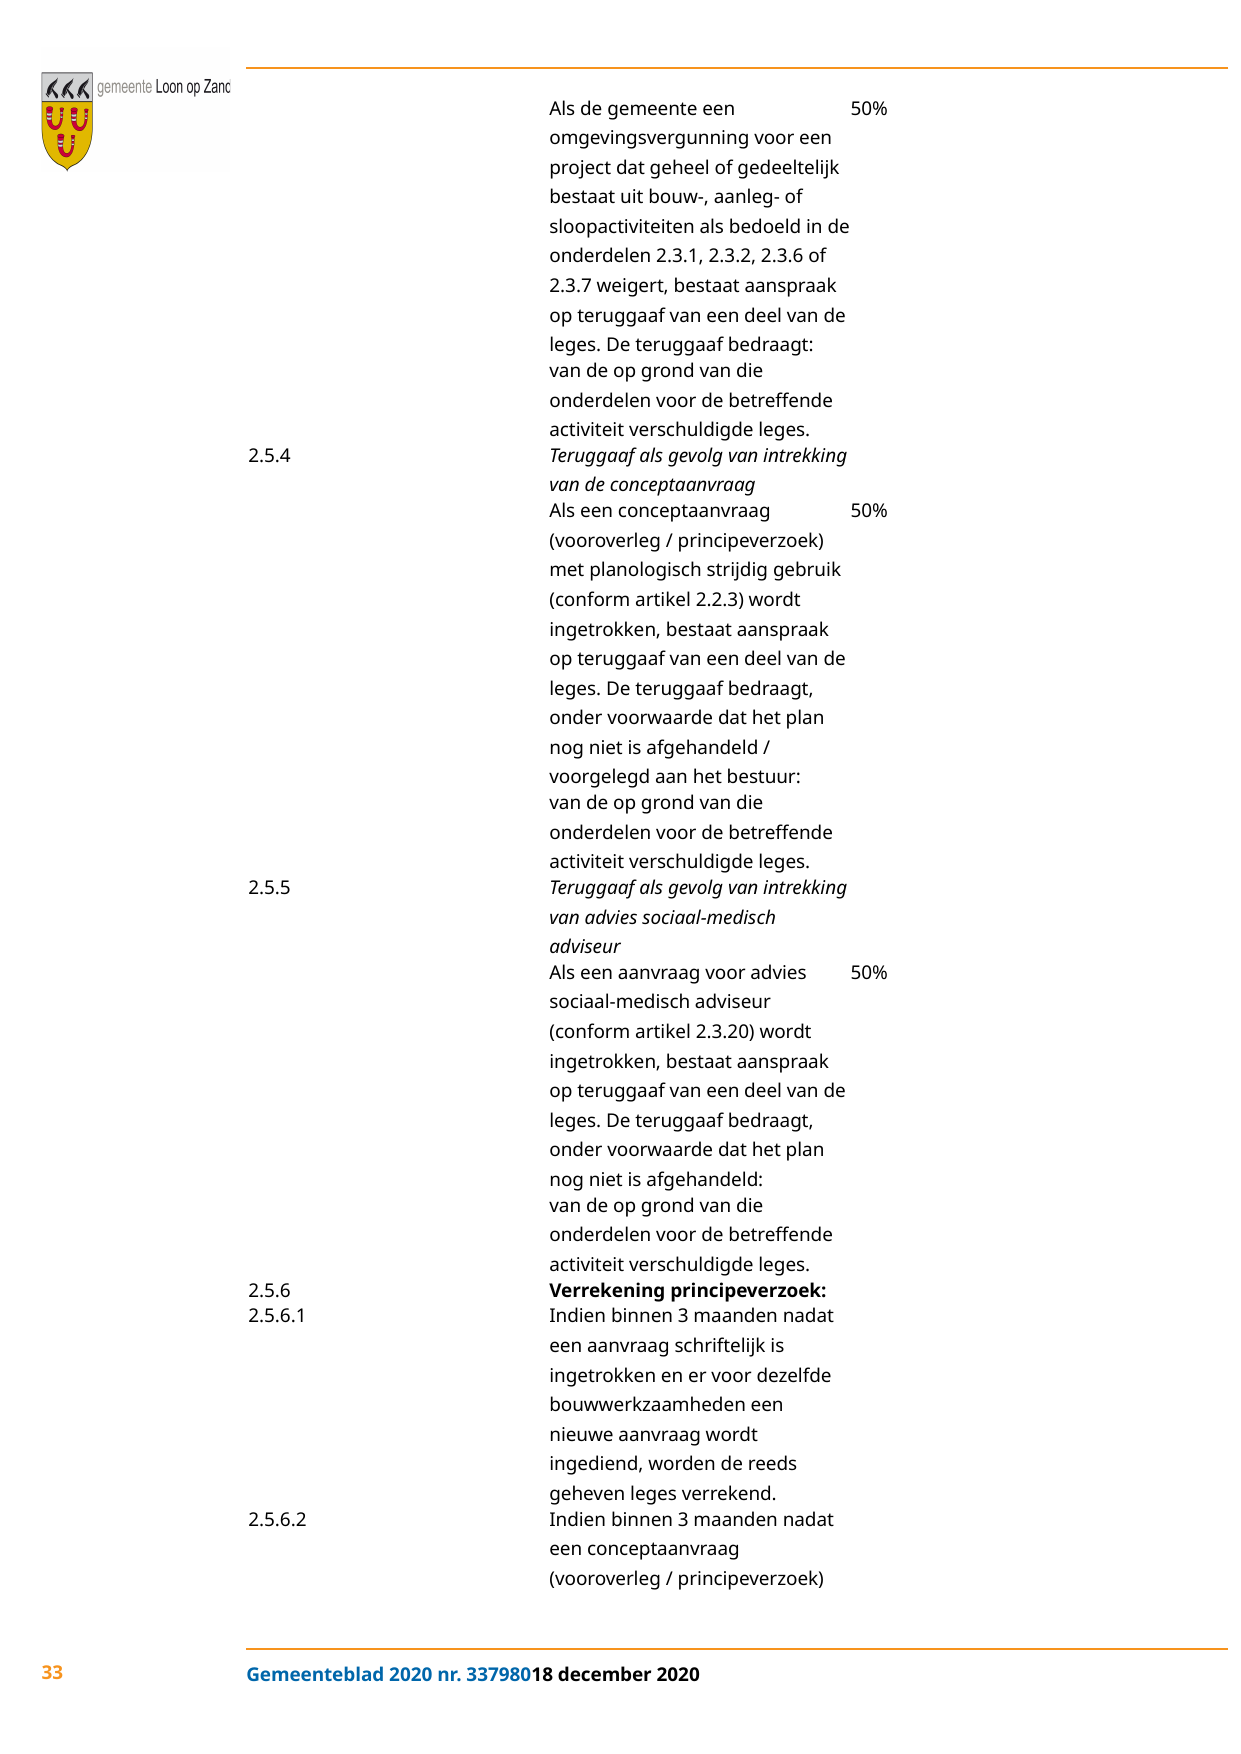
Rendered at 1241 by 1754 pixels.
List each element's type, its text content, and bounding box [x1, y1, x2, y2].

table_cell [850, 1277, 1152, 1303]
table_cell Als de gemeente een omgevingsvergunning voor een project dat geheel of gedeeltelijk bestaat uit bouw-, aanleg- of sloopactiviteiten als bedoeld in de onderdelen 2.3.1, 2.3.2, 2.3.6 of 2.3.7 weigert, bestaat aanspraak op teruggaaf van een deel van de leges. De teruggaaf bedraagt: [549, 95, 850, 357]
table_cell 50% [850, 498, 1152, 789]
table_cell Als een conceptaanvraag (vooroverleg / principeverzoek) met planologisch strijdig gebruik (conform artikel 2.2.3) wordt ingetrokken, bestaat aanspraak op teruggaaf van een deel van de leges. De teruggaaf bedraagt, onder voorwaarde dat het plan nog niet is afgehandeld / voorgelegd aan het bestuur: [549, 498, 850, 789]
table_cell [248, 357, 549, 442]
table_cell Als een aanvraag voor advies sociaal-medisch adviseur (conform artikel 2.3.20) wordt ingetrokken, bestaat aanspraak op teruggaaf van een deel van de leges. De teruggaaf bedraagt, onder voorwaarde dat het plan nog niet is afgehandeld: [549, 959, 850, 1192]
table_cell Verrekening principeverzoek: [549, 1277, 850, 1303]
table_cell [850, 1303, 1152, 1506]
table_cell Teruggaaf als gevolg van intrekking van advies sociaal-medisch adviseur [549, 874, 850, 959]
table_cell van de op grond van die onderdelen voor de betreffende activiteit verschuldigde leges. [549, 789, 850, 874]
table_cell [850, 874, 1152, 959]
table_cell [850, 357, 1152, 442]
table_cell [248, 1192, 549, 1277]
table_cell Indien binnen 3 maanden nadat een conceptaanvraag (vooroverleg / principeverzoek) [549, 1506, 850, 1591]
table_cell van de op grond van die onderdelen voor de betreffende activiteit verschuldigde leges. [549, 1192, 850, 1277]
table_cell Teruggaaf als gevolg van intrekking van de conceptaanvraag [549, 442, 850, 497]
picture [41, 47, 231, 172]
table_cell [850, 1192, 1152, 1277]
table_cell 2.5.6 [248, 1277, 549, 1303]
table_cell [850, 1506, 1152, 1591]
table_cell [248, 789, 549, 874]
table_cell [248, 95, 549, 357]
table_cell [850, 442, 1152, 497]
table_cell 50% [850, 95, 1152, 357]
table_cell 2.5.6.2 [248, 1506, 549, 1591]
table_cell 2.5.6.1 [248, 1303, 549, 1506]
table_cell 50% [850, 959, 1152, 1192]
table_cell 2.5.4 [248, 442, 549, 497]
table_cell 2.5.5 [248, 874, 549, 959]
table_cell van de op grond van die onderdelen voor de betreffende activiteit verschuldigde leges. [549, 357, 850, 442]
table_cell [248, 959, 549, 1192]
table_cell [850, 789, 1152, 874]
table_cell [248, 498, 549, 789]
table_cell Indien binnen 3 maanden nadat een aanvraag schriftelijk is ingetrokken en er voor dezelfde bouwwerkzaamheden een nieuwe aanvraag wordt ingediend, worden de reeds geheven leges verrekend. [549, 1303, 850, 1506]
